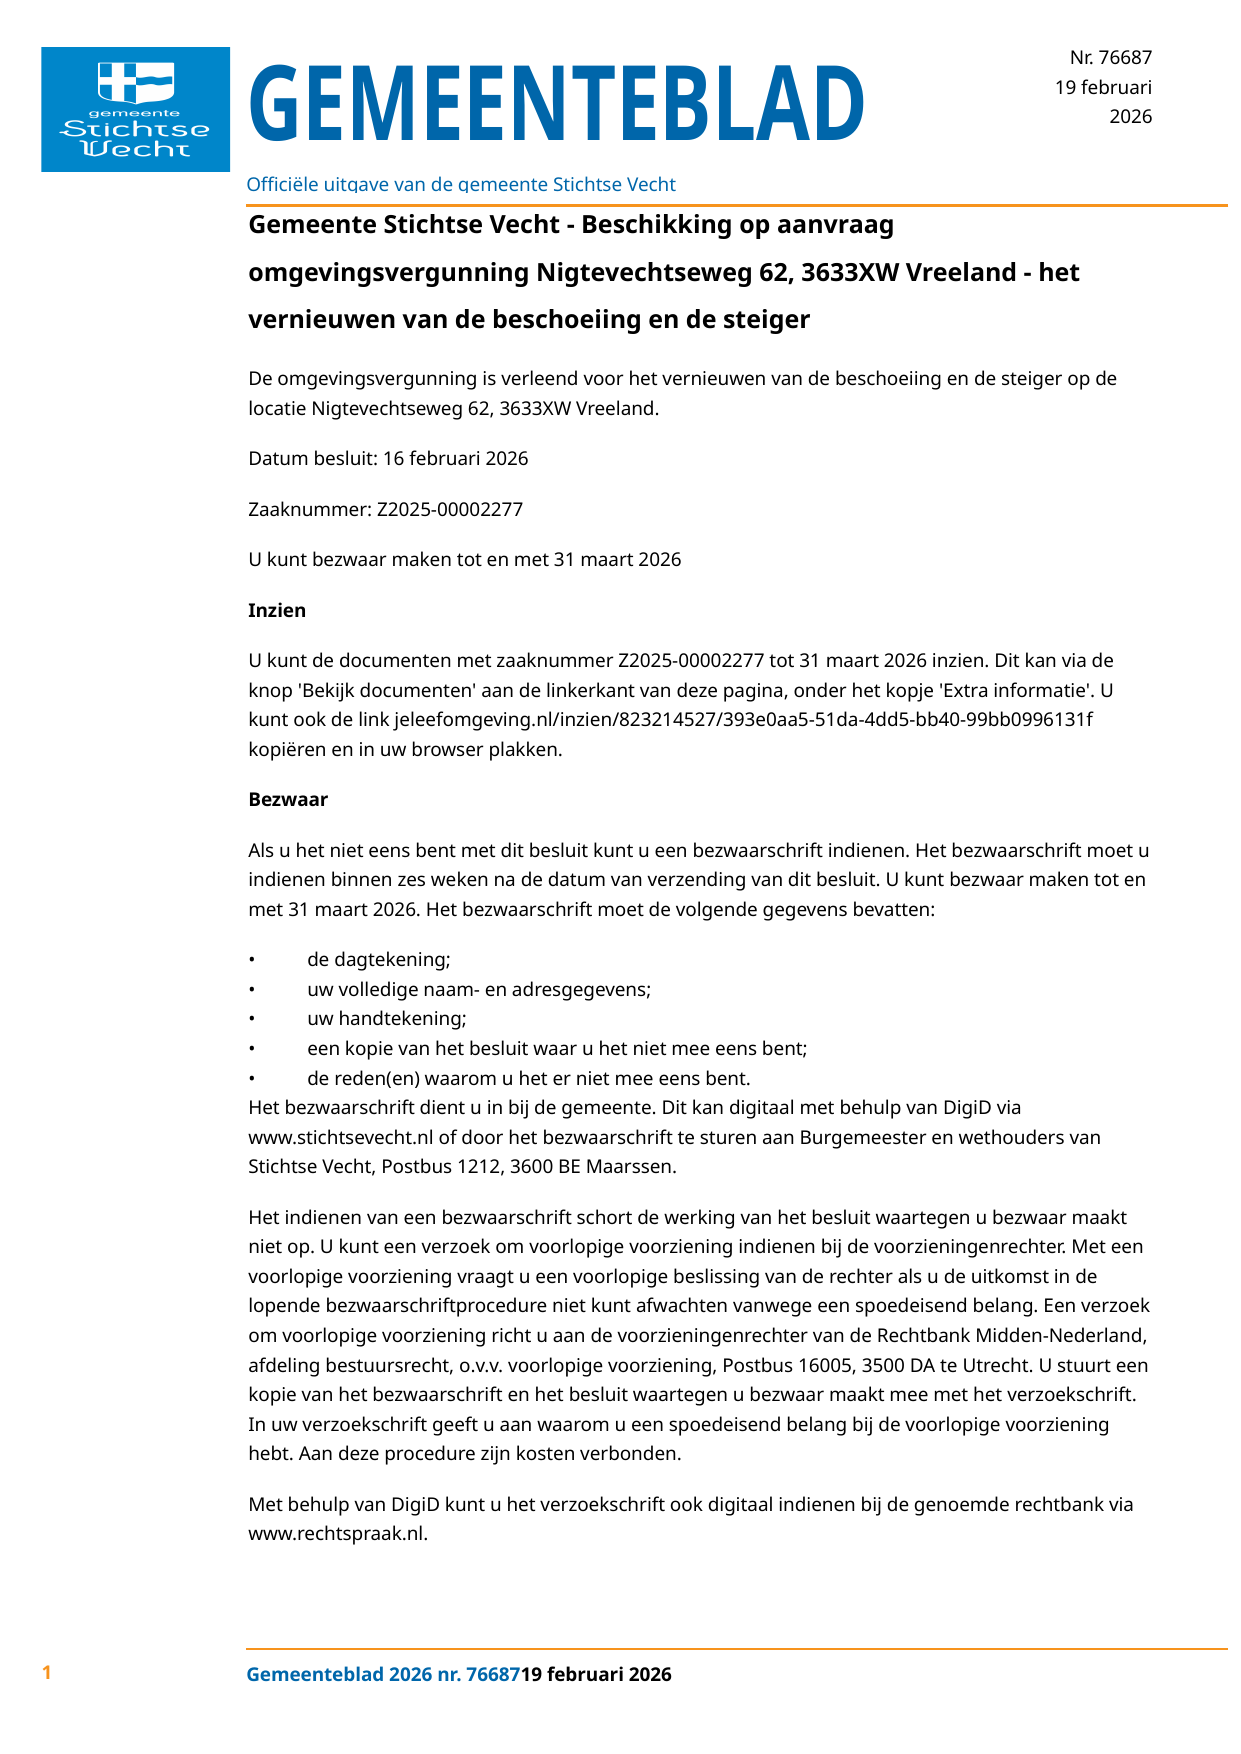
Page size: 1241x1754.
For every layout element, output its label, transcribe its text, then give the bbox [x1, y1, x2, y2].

list uw handtekening; [248, 1006, 1152, 1031]
text Met behulp van DigiD kunt u het verzoekschrift ook digitaal indienen bij de genoemde rechtbank via www.rechtspraak.nl. [248, 1491, 1152, 1546]
picture [137, 63, 174, 103]
text Het indienen van een bezwaarschrift schort de werking van het besluit waartegen u bezwaar maakt niet op. U kunt een verzoek om voorlopige voorziening indienen bij de voorzieningenrechter. Met een voorlopige voorziening vraagt u een voorlopige beslissing van de rechter als u de uitkomst in de lopende bezwaarschriftprocedure niet kunt afwachten vanwege een spoedeisend belang. Een verzoek om voorlopige voorziening richt u aan de voorzieningenrechter van de Rechtbank Midden-Nederland, afdeling bestuursrecht, o.v.v. voorlopige voorziening, Postbus 16005, 3500 DA te Utrecht. U stuurt een kopie van het bezwaarschrift en het besluit waartegen u bezwaar maakt mee met het verzoekschrift. In uw verzoekschrift geeft u aan waarom u een spoedeisend belang bij de voorlopige voorziening hebt. Aan deze procedure zijn kosten verbonden. [248, 1204, 1152, 1466]
text Gemeente Stichtse Vecht - Beschikking op aanvraag omgevingsvergunning Nigtevechtseweg 62, 3633XW Vreeland - het vernieuwen van de beschoeiing en de steiger [248, 207, 1152, 336]
text De omgevingsvergunning is verleend voor het vernieuwen van de beschoeiing en de steiger op de locatie Nigtevechtseweg 62, 3633XW Vreeland. [248, 366, 1152, 421]
text U kunt bezwaar maken tot en met 31 maart 2026 [248, 546, 1152, 572]
list uw volledige naam- en adresgegevens; [248, 976, 1152, 1002]
text Zaaknummer: Z2025-00002277 [248, 496, 1152, 522]
list een kopie van het besluit waar u het niet mee eens bent; [248, 1035, 1152, 1061]
text U kunt de documenten met zaaknummer Z2025-00002277 tot 31 maart 2026 inzien. Dit kan via de knop 'Bekijk documenten' aan de linkerkant van deze pagina, onder het kopje 'Extra informatie'. U kunt ook de link jeleefomgeving.nl/inzien/823214527/393e0aa5-51da-4dd5-bb40-99bb0996131f kopiëren en in uw browser plakken. [248, 647, 1152, 762]
text Bezwaar [248, 786, 1152, 812]
text Datum besluit: 16 februari 2026 [248, 446, 1152, 471]
text Het bezwaarschrift dient u in bij de gemeente. Dit kan digitaal met behulp van DigiD via www.stichtsevecht.nl of door het bezwaarschrift te sturen aan Burgemeester en wethouders van Stichtse Vecht, Postbus 1212, 3600 BE Maarssen. [248, 1094, 1152, 1179]
picture [99, 63, 135, 101]
text Inzien [248, 597, 1152, 622]
list de reden(en) waarom u het er niet mee eens bent. [248, 1065, 1152, 1090]
text Als u het niet eens bent met dit besluit kunt u een bezwaarschrift indienen. Het bezwaarschrift moet u indienen binnen zes weken na de datum van verzending van dit besluit. U kunt bezwaar maken tot en met 31 maart 2026. Het bezwaarschrift moet de volgende gegevens bevatten: [248, 837, 1152, 922]
list de dagtekening; [248, 946, 1152, 972]
